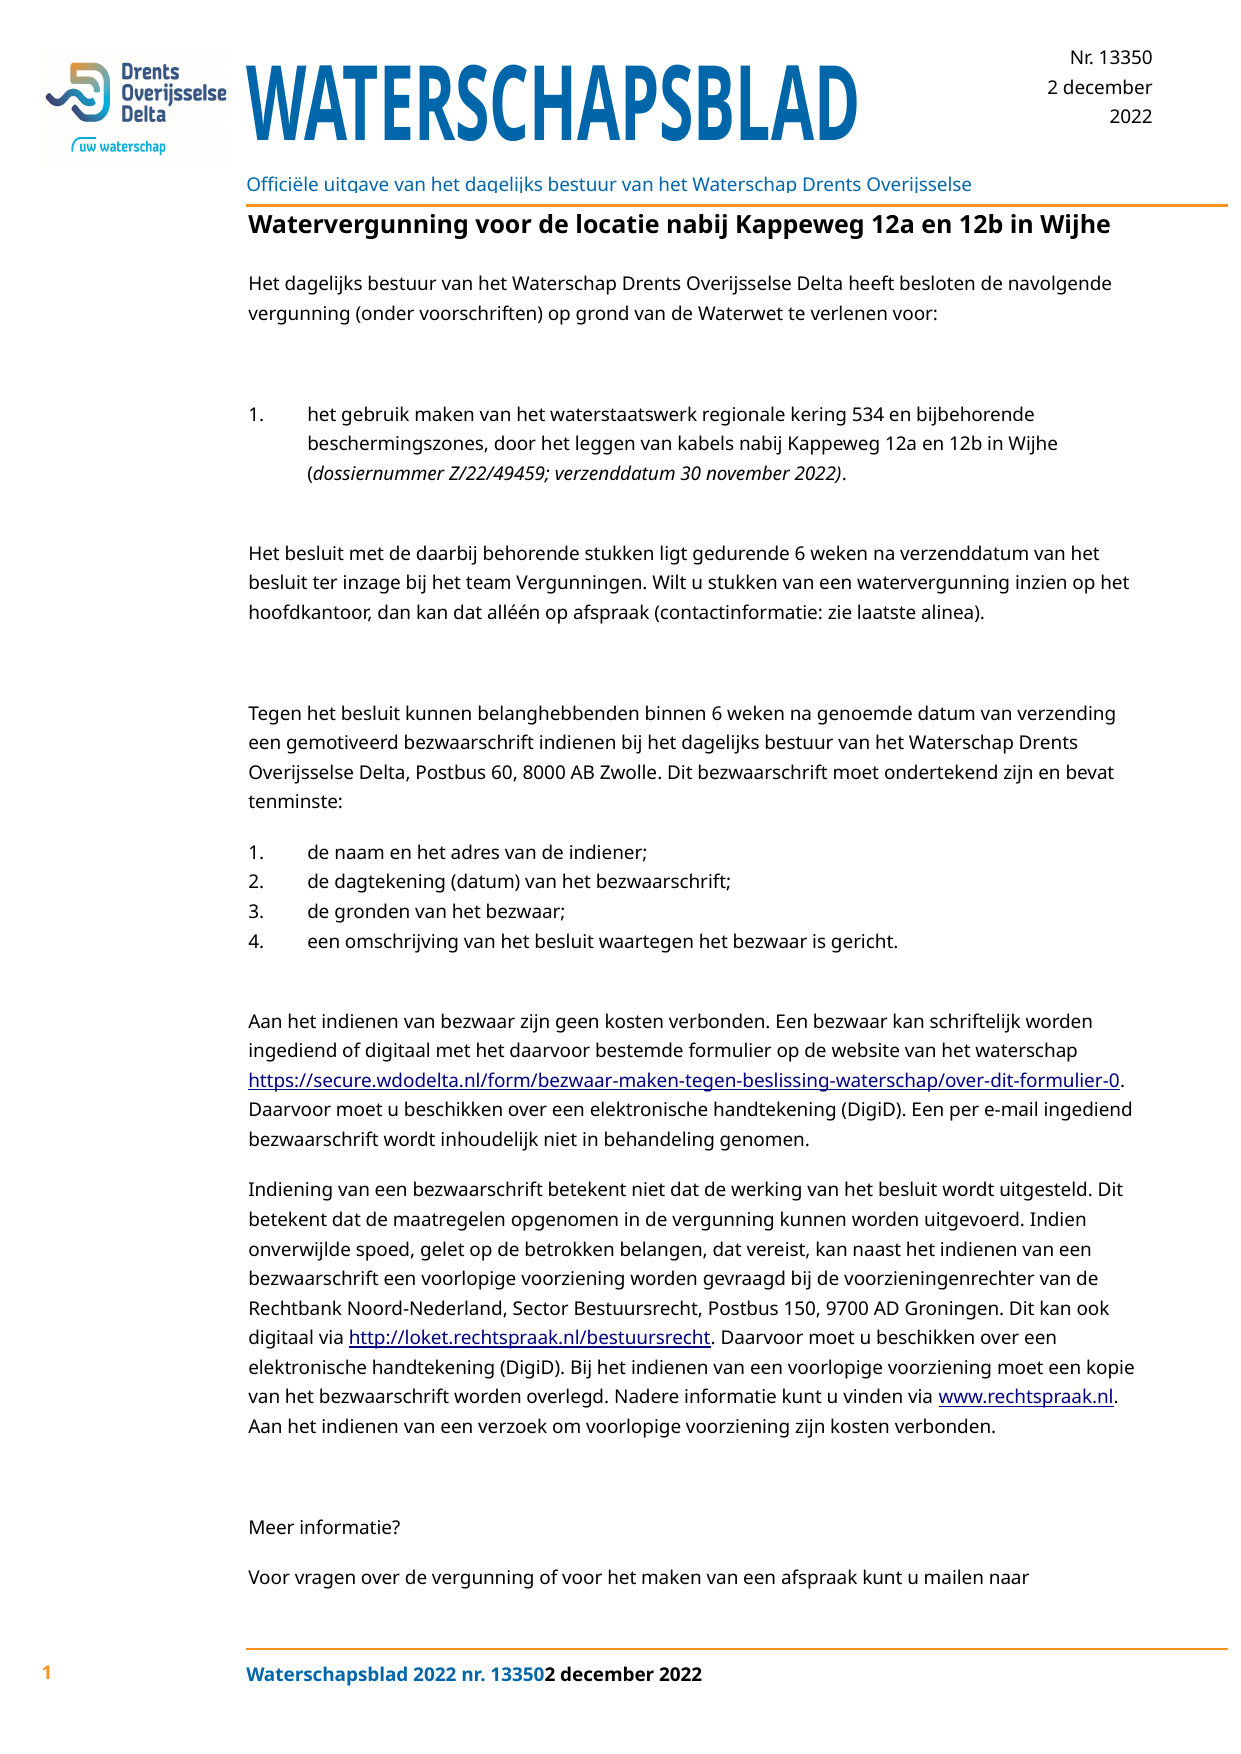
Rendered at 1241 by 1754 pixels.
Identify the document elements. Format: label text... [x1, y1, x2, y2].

text Meer informatie? [248, 1514, 1152, 1540]
list de dagtekening (datum) van het bezwaarschrift; [248, 869, 1152, 894]
text Indiening van een bezwaarschrift betekent niet dat de werking van het besluit wordt uitgesteld. Dit betekent dat de maatregelen opgenomen in de vergunning kunnen worden uitgevoerd. Indien onverwijlde spoed, gelet op de betrokken belangen, dat vereist, kan naast het indienen van een bezwaarschrift een voorlopige voorziening worden gevraagd bij de voorzieningenrechter van de Rechtbank Noord-Nederland, Sector Bestuursrecht, Postbus 150, 9700 AD Groningen. Dit kan ook digitaal via http://loket.rechtspraak.nl/bestuursrecht. Daarvoor moet u beschikken over een elektronische handtekening (DigiD). Bij het indienen van een voorlopige voorziening moet een kopie van het bezwaarschrift worden overlegd. Nadere informatie kunt u vinden via www.rechtspraak.nl. Aan het indienen van een verzoek om voorlopige voorziening zijn kosten verbonden. [248, 1177, 1152, 1439]
list een omschrijving van het besluit waartegen het bezwaar is gericht. [248, 928, 1152, 953]
picture [41, 47, 231, 172]
text Watervergunning voor de locatie nabij Kappeweg 12a en 12b in Wijhe [248, 207, 1152, 241]
text Het besluit met de daarbij behorende stukken ligt gedurende 6 weken na verzenddatum van het besluit ter inzage bij het team Vergunningen. Wilt u stukken van een watervergunning inzien op het hoofdkantoor, dan kan dat alléén op afspraak (contactinformatie: zie laatste alinea). [248, 540, 1152, 625]
text Voor vragen over de vergunning of voor het maken van een afspraak kunt u mailen naar [248, 1564, 1152, 1590]
list de gronden van het bezwaar; [248, 898, 1152, 924]
list het gebruik maken van het waterstaatswerk regionale kering 534 en bijbehorende beschermingszones, door het leggen van kabels nabij Kappeweg 12a en 12b in Wijhe (dossiernummer Z/22/49459; verzenddatum 30 november 2022). [248, 401, 1152, 486]
text Tegen het besluit kunnen belanghebbenden binnen 6 weken na genoemde datum van verzending een gemotiveerd bezwaarschrift indienen bij het dagelijks bestuur van het Waterschap Drents Overijsselse Delta, Postbus 60, 8000 AB Zwolle. Dit bezwaarschrift moet ondertekend zijn en bevat tenminste: [248, 700, 1152, 814]
text Het dagelijks bestuur van het Waterschap Drents Overijsselse Delta heeft besloten de navolgende vergunning (onder voorschriften) op grond van de Waterwet te verlenen voor: [248, 270, 1152, 326]
text Aan het indienen van bezwaar zijn geen kosten verbonden. Een bezwaar kan schriftelijk worden ingediend of digitaal met het daarvoor bestemde formulier op de website van het waterschap https://secure.wdodelta.nl/form/bezwaar-maken-tegen-beslissing-waterschap/over-dit-formulier-0. Daarvoor moet u beschikken over een elektronische handtekening (DigiD). Een per e-mail ingediend bezwaarschrift wordt inhoudelijk niet in behandeling genomen. [248, 1008, 1152, 1152]
list de naam en het adres van de indiener; [248, 839, 1152, 865]
